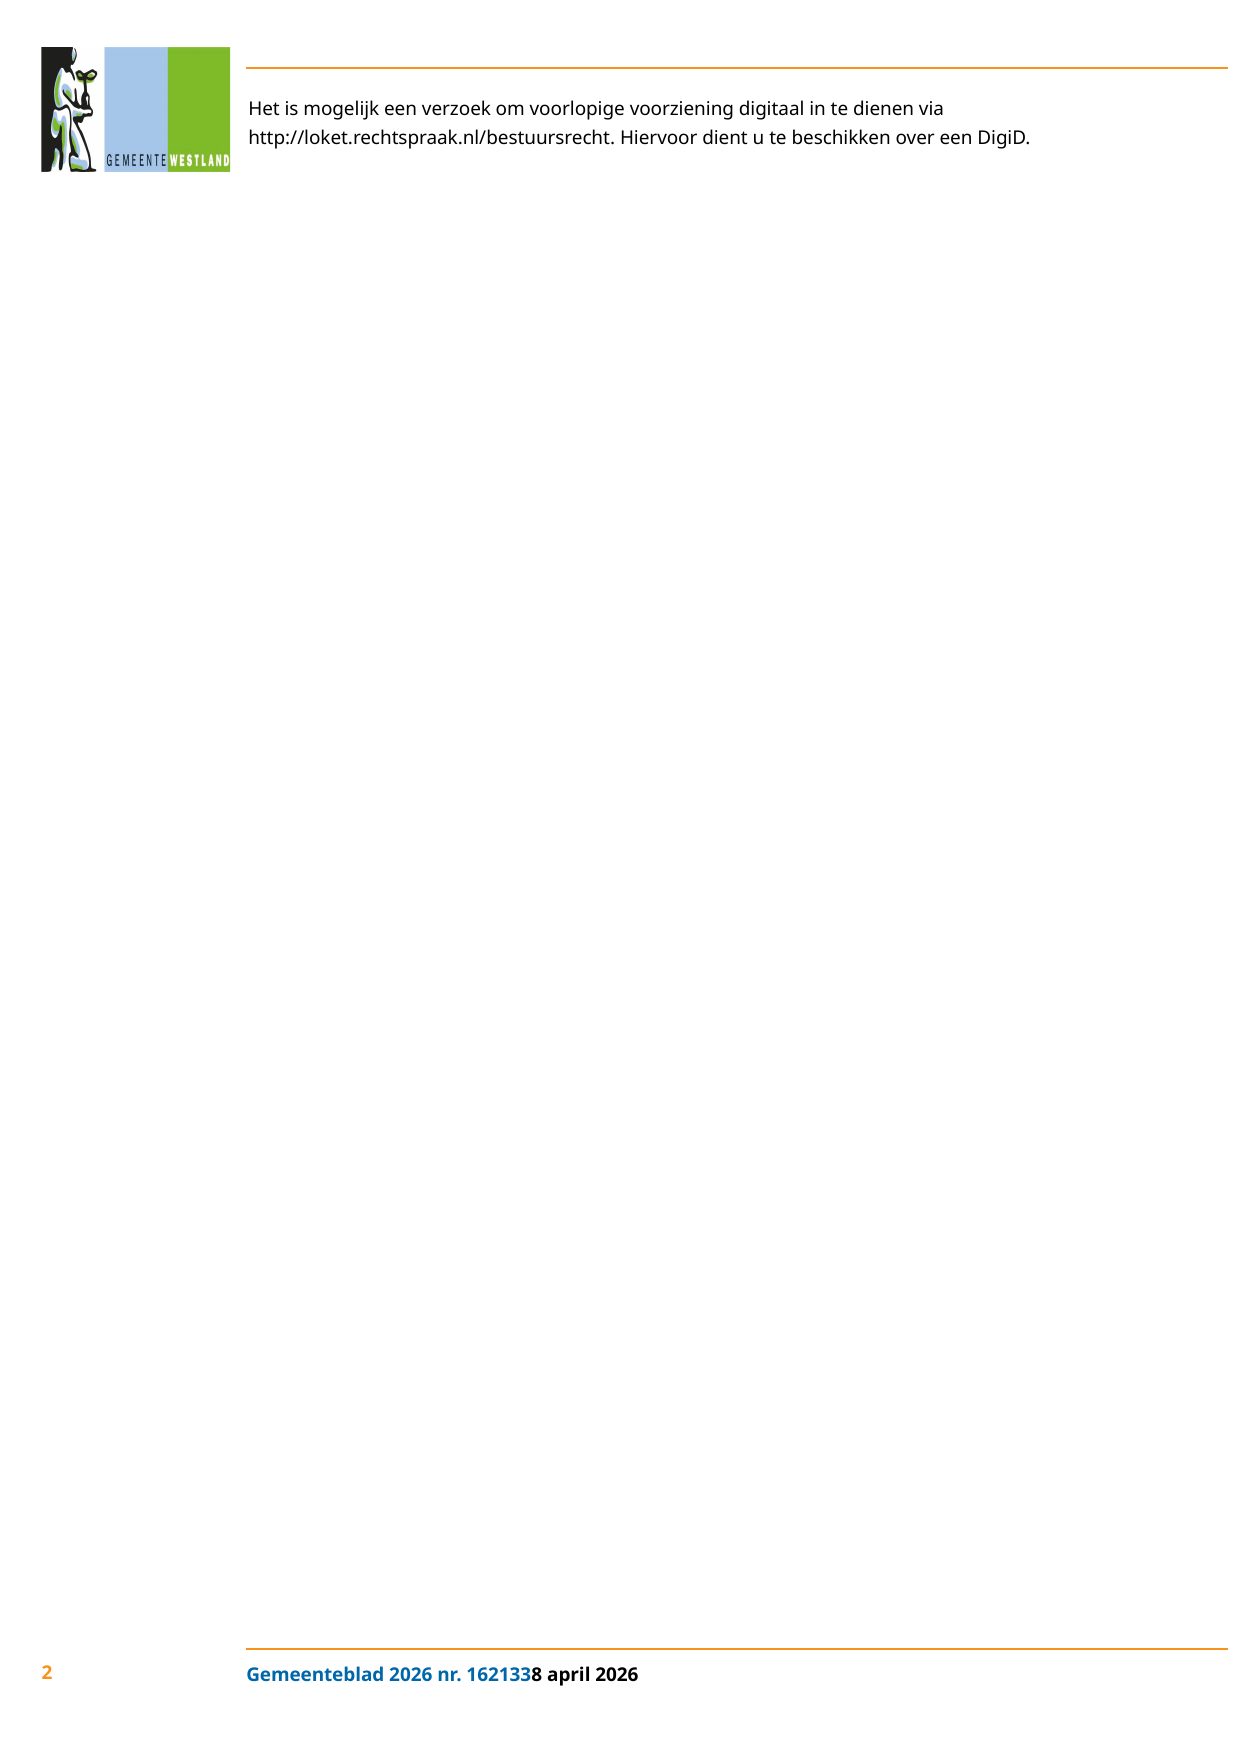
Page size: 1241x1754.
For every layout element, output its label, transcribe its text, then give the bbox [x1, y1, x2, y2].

picture [41, 47, 231, 172]
text Het is mogelijk een verzoek om voorlopige voorziening digitaal in te dienen via http://loket.rechtspraak.nl/bestuursrecht. Hiervoor dient u te beschikken over een DigiD. [248, 95, 1152, 150]
